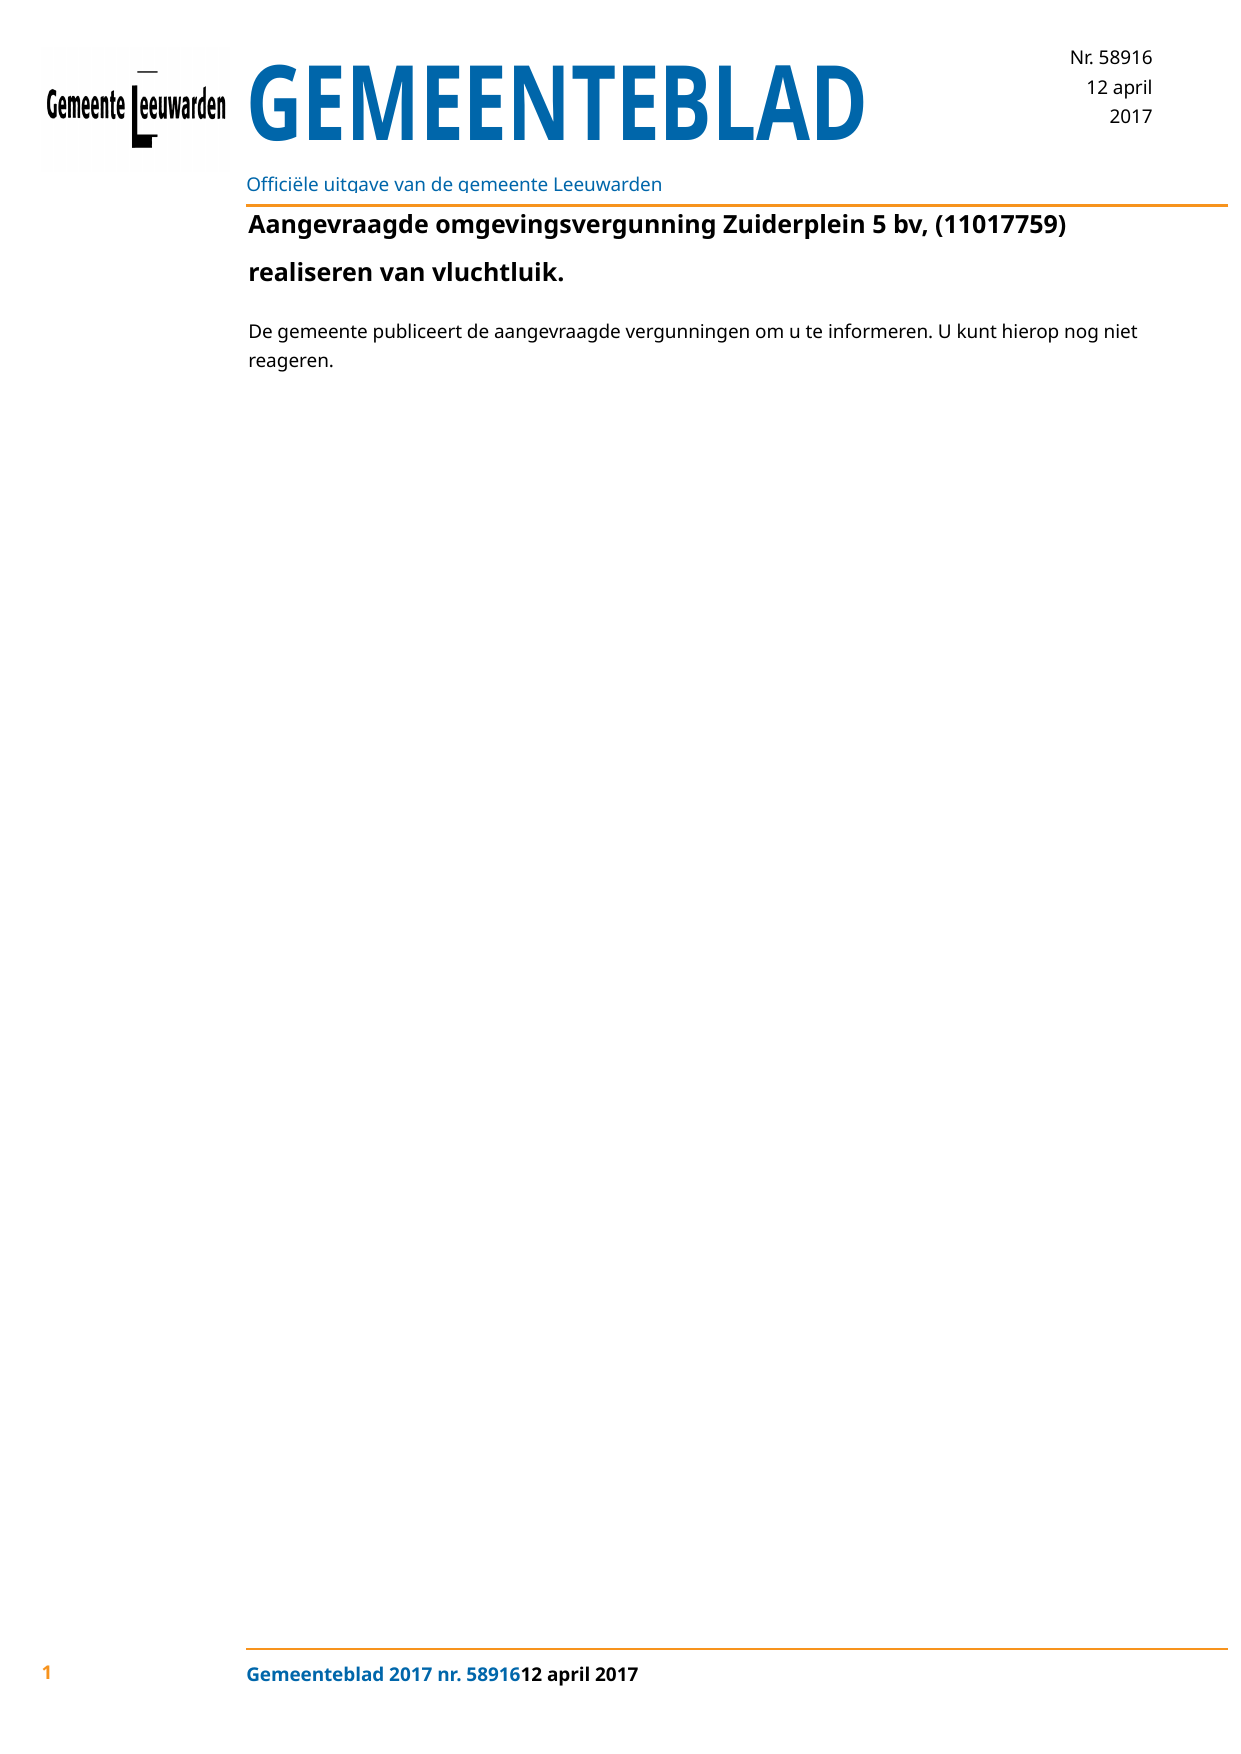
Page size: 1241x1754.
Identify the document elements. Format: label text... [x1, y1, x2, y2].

picture [41, 47, 231, 172]
text De gemeente publiceert de aangevraagde vergunningen om u te informeren. U kunt hierop nog niet reageren. [248, 318, 1152, 373]
text Aangevraagde omgevingsvergunning Zuiderplein 5 bv, (11017759) realiseren van vluchtluik. [248, 207, 1152, 288]
